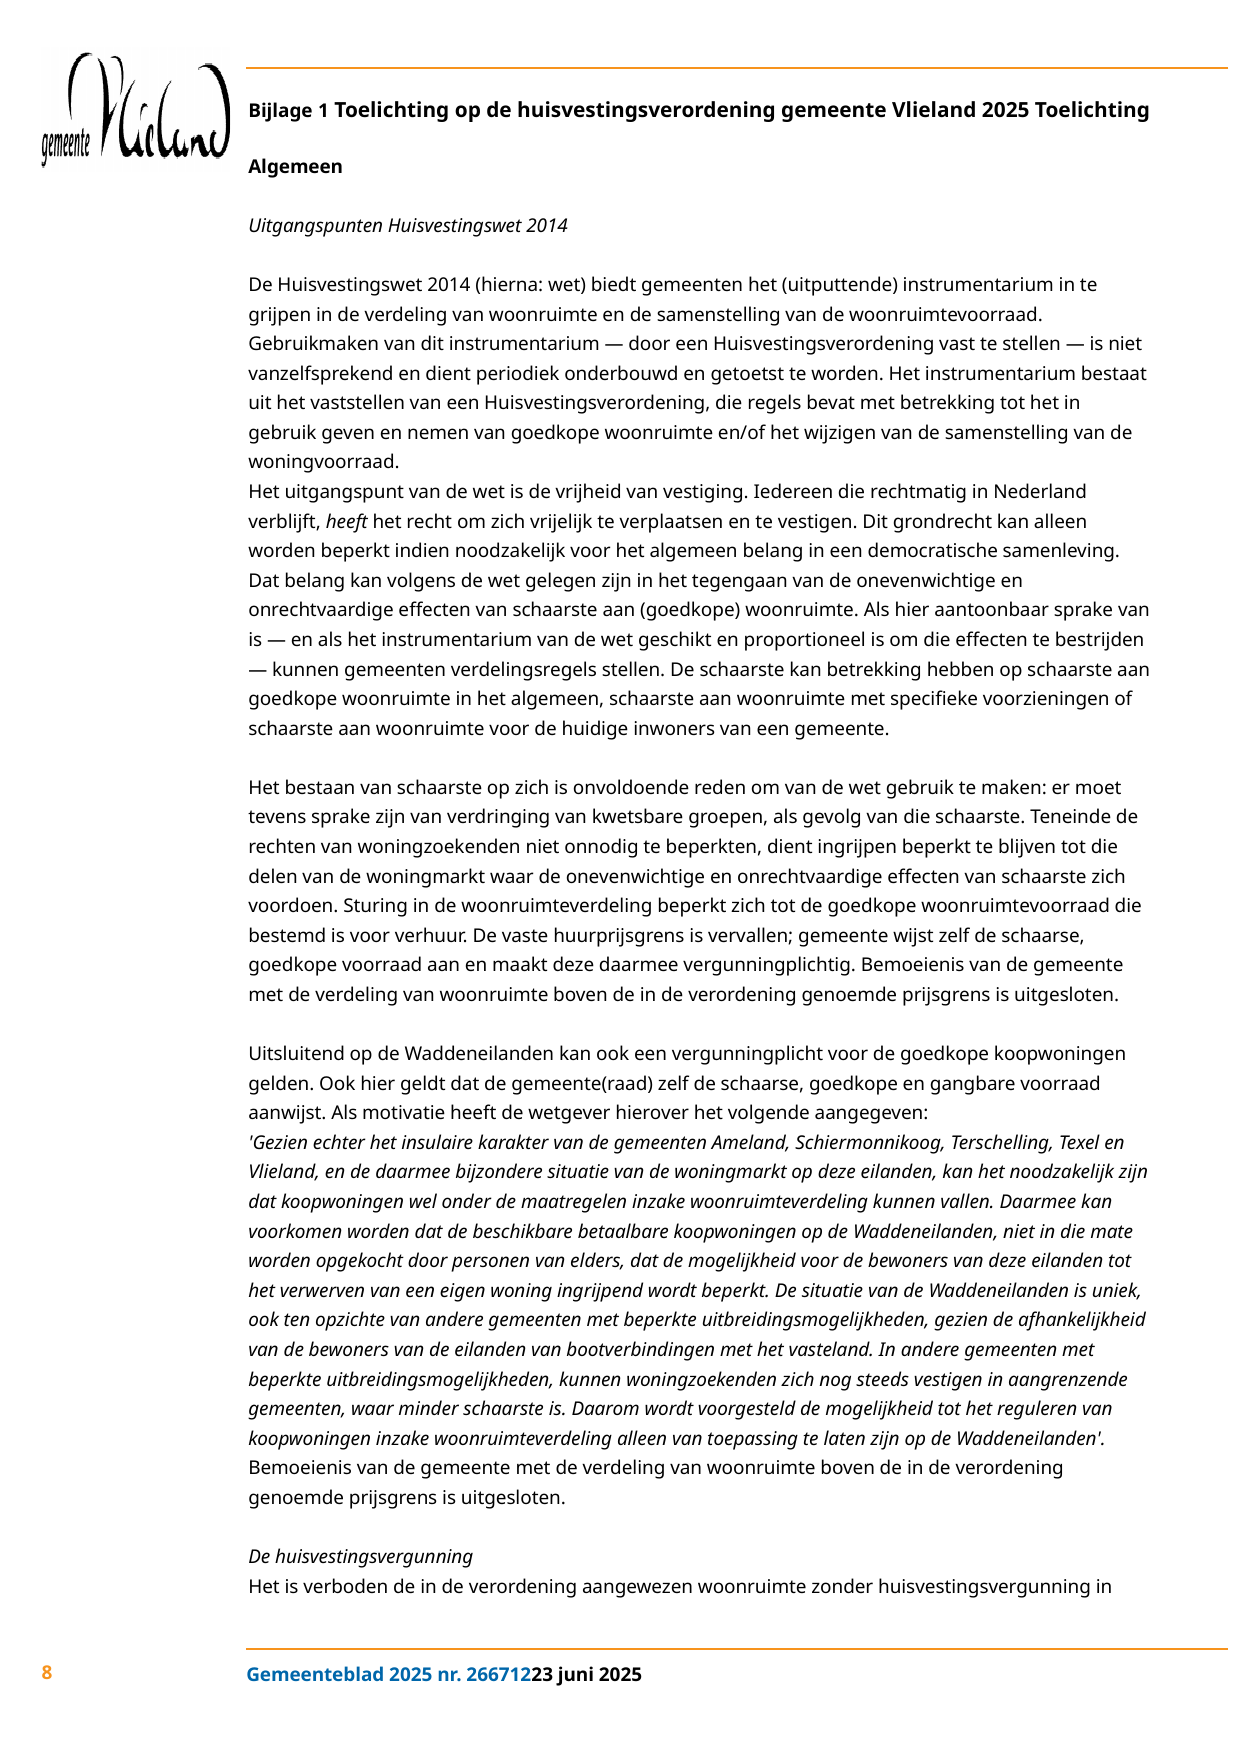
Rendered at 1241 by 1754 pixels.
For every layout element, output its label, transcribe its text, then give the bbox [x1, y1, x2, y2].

text Bijlage 1 Toelichting op de huisvestingsverordening gemeente Vlieland 2025 Toelichting [248, 95, 1152, 123]
text De huisvestingsvergunning [248, 1543, 1152, 1569]
text Uitgangspunten Huisvestingswet 2014 [248, 212, 1152, 238]
text De Huisvestingswet 2014 (hierna: wet) biedt gemeenten het (uitputtende) instrumentarium in te grijpen in de verdeling van woonruimte en de samenstelling van de woonruimtevoorraad. Gebruikmaken van dit instrumentarium — door een Huisvestingsverordening vast te stellen — is niet vanzelfsprekend en dient periodiek onderbouwd en getoetst te worden. Het instrumentarium bestaat uit het vaststellen van een Huisvestingsverordening, die regels bevat met betrekking tot het in gebruik geven en nemen van goedkope woonruimte en/of het wijzigen van de samenstelling van de woningvoorraad. [248, 271, 1152, 474]
picture [41, 47, 231, 172]
text Het bestaan van schaarste op zich is onvoldoende reden om van de wet gebruik te maken: er moet tevens sprake zijn van verdringing van kwetsbare groepen, als gevolg van die schaarste. Teneinde de rechten van woningzoekenden niet onnodig te beperkten, dient ingrijpen beperkt te blijven tot die delen van de woningmarkt waar de onevenwichtige en onrechtvaardige effecten van schaarste zich voordoen. Sturing in de woonruimteverdeling beperkt zich tot de goedkope woonruimtevoorraad die bestemd is voor verhuur. De vaste huurprijsgrens is vervallen; gemeente wijst zelf de schaarse, goedkope voorraad aan en maakt deze daarmee vergunningplichtig. Bemoeienis van de gemeente met de verdeling van woonruimte boven de in de verordening genoemde prijsgrens is uitgesloten. [248, 774, 1152, 1007]
text Het uitgangspunt van de wet is de vrijheid van vestiging. Iedereen die rechtmatig in Nederland verblijft, heeft het recht om zich vrijelijk te verplaatsen en te vestigen. Dit grondrecht kan alleen worden beperkt indien noodzakelijk voor het algemeen belang in een democratische samenleving. Dat belang kan volgens de wet gelegen zijn in het tegengaan van de onevenwichtige en onrechtvaardige effecten van schaarste aan (goedkope) woonruimte. Als hier aantoonbaar sprake van is — en als het instrumentarium van de wet geschikt en proportioneel is om die effecten te bestrijden — kunnen gemeenten verdelingsregels stellen. De schaarste kan betrekking hebben op schaarste aan goedkope woonruimte in het algemeen, schaarste aan woonruimte met specifieke voorzieningen of schaarste aan woonruimte voor de huidige inwoners van een gemeente. [248, 478, 1152, 741]
text Uitsluitend op de Waddeneilanden kan ook een vergunningplicht voor de goedkope koopwoningen gelden. Ook hier geldt dat de gemeente(raad) zelf de schaarse, goedkope en gangbare voorraad aanwijst. Als motivatie heeft de wetgever hierover het volgende aangegeven: [248, 1040, 1152, 1125]
text 'Gezien echter het insulaire karakter van de gemeenten Ameland, Schiermonnikoog, Terschelling, Texel en Vlieland, en de daarmee bijzondere situatie van de woningmarkt op deze eilanden, kan het noodzakelijk zijn dat koopwoningen wel onder de maatregelen inzake woonruimteverdeling kunnen vallen. Daarmee kan voorkomen worden dat de beschikbare betaalbare koopwoningen op de Waddeneilanden, niet in die mate worden opgekocht door personen van elders, dat de mogelijkheid voor de bewoners van deze eilanden tot het verwerven van een eigen woning ingrijpend wordt beperkt. De situatie van de Waddeneilanden is uniek, ook ten opzichte van andere gemeenten met beperkte uitbreidingsmogelijkheden, gezien de afhankelijkheid van de bewoners van de eilanden van bootverbindingen met het vasteland. In andere gemeenten met beperkte uitbreidingsmogelijkheden, kunnen woningzoekenden zich nog steeds vestigen in aangrenzende gemeenten, waar minder schaarste is. Daarom wordt voorgesteld de mogelijkheid tot het reguleren van koopwoningen inzake woonruimteverdeling alleen van toepassing te laten zijn op de Waddeneilanden'. [248, 1129, 1152, 1451]
text Algemeen [248, 153, 1152, 179]
text Bemoeienis van de gemeente met de verdeling van woonruimte boven de in de verordening genoemde prijsgrens is uitgesloten. [248, 1454, 1152, 1510]
text Het is verboden de in de verordening aangewezen woonruimte zonder huisvestingsvergunning in [248, 1573, 1152, 1599]
